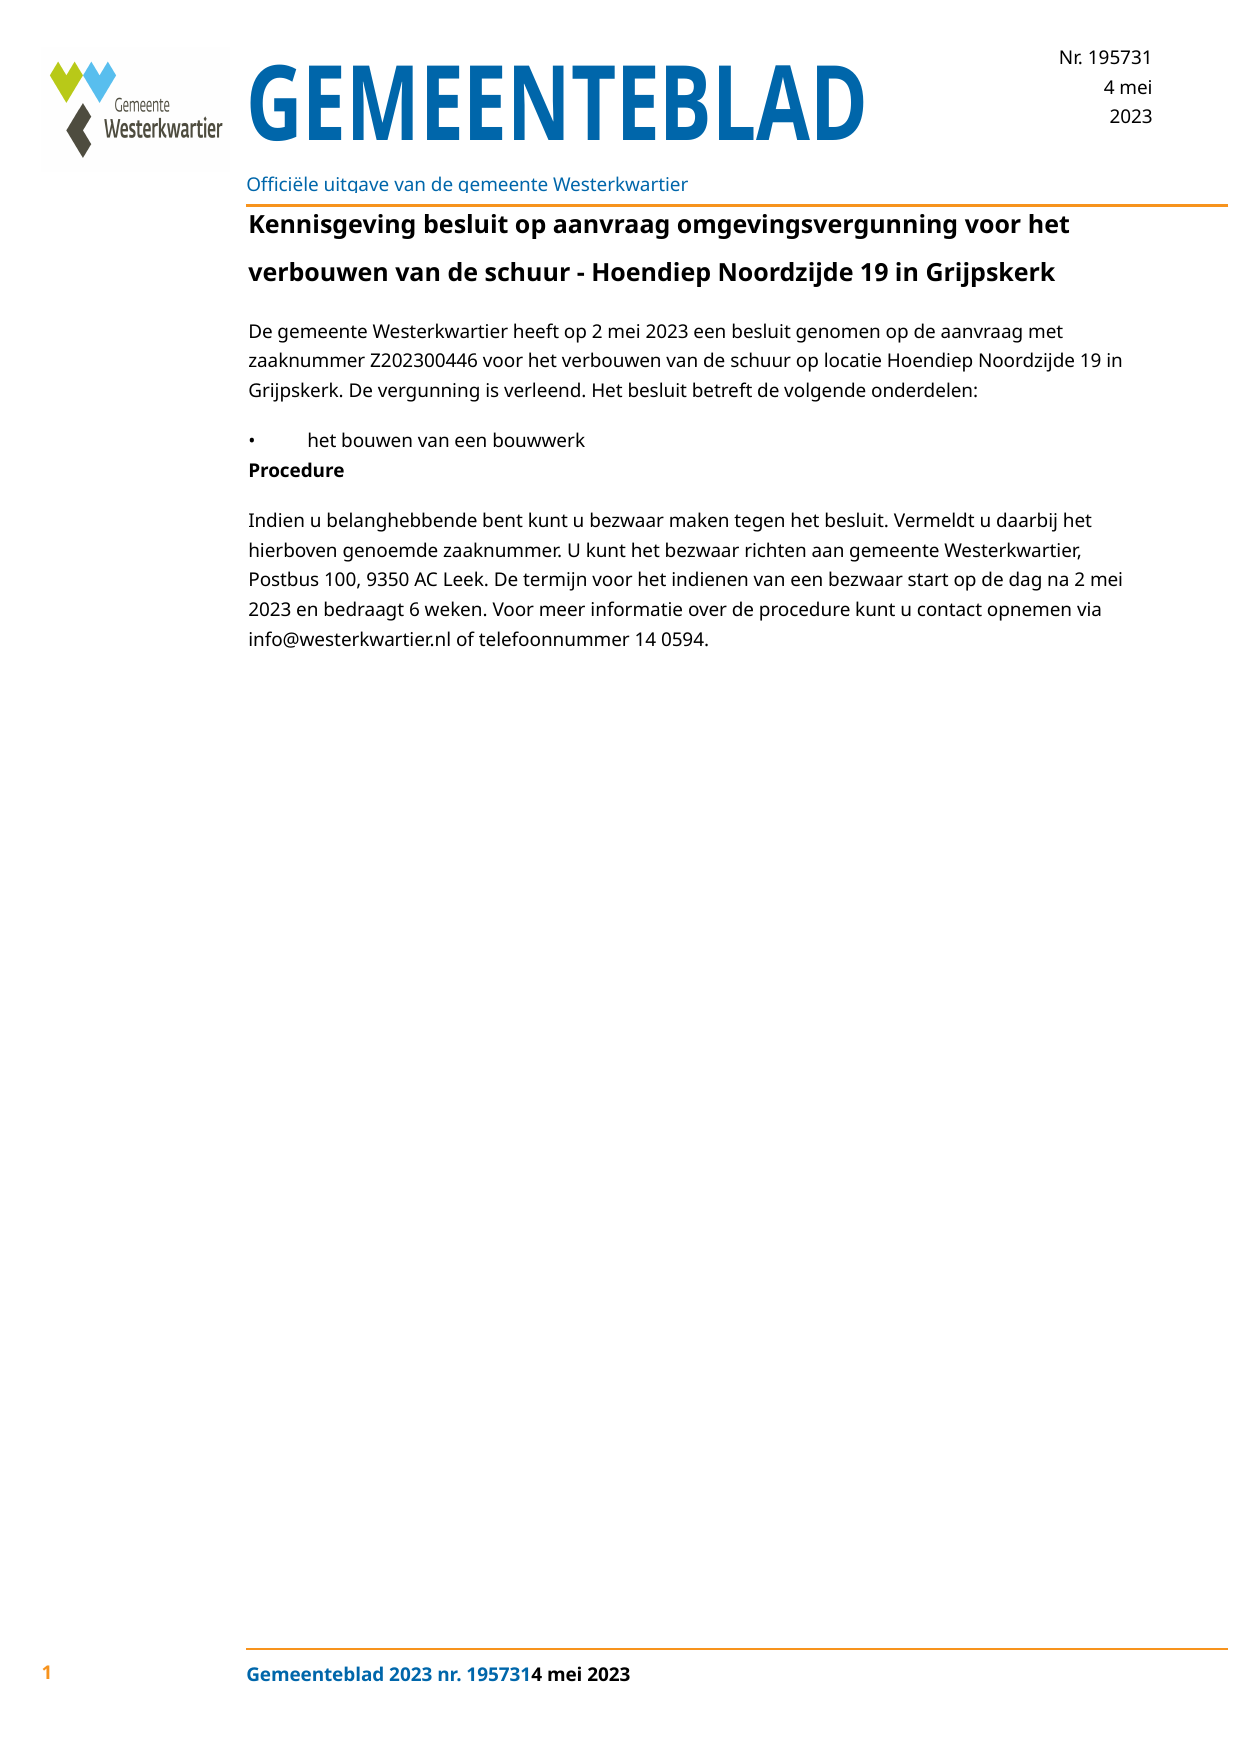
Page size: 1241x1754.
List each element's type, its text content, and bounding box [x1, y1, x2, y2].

text Indien u belanghebbende bent kunt u bezwaar maken tegen het besluit. Vermeldt u daarbij het hierboven genoemde zaaknummer. U kunt het bezwaar richten aan gemeente Westerkwartier, Postbus 100, 9350 AC Leek. De termijn voor het indienen van een bezwaar start op de dag na 2 mei 2023 en bedraagt 6 weken. Voor meer informatie over de procedure kunt u contact opnemen via info@westerkwartier.nl of telefoonnummer 14 0594. [248, 507, 1152, 652]
picture [41, 47, 231, 172]
text De gemeente Westerkwartier heeft op 2 mei 2023 een besluit genomen op de aanvraag met zaaknummer Z202300446 voor het verbouwen van de schuur op locatie Hoendiep Noordzijde 19 in Grijpskerk. De vergunning is verleend. Het besluit betreft de volgende onderdelen: [248, 318, 1152, 403]
text Kennisgeving besluit op aanvraag omgevingsvergunning voor het verbouwen van de schuur - Hoendiep Noordzijde 19 in Grijpskerk [248, 207, 1152, 288]
text Procedure [248, 457, 1152, 483]
list het bouwen van een bouwwerk [248, 427, 1152, 453]
